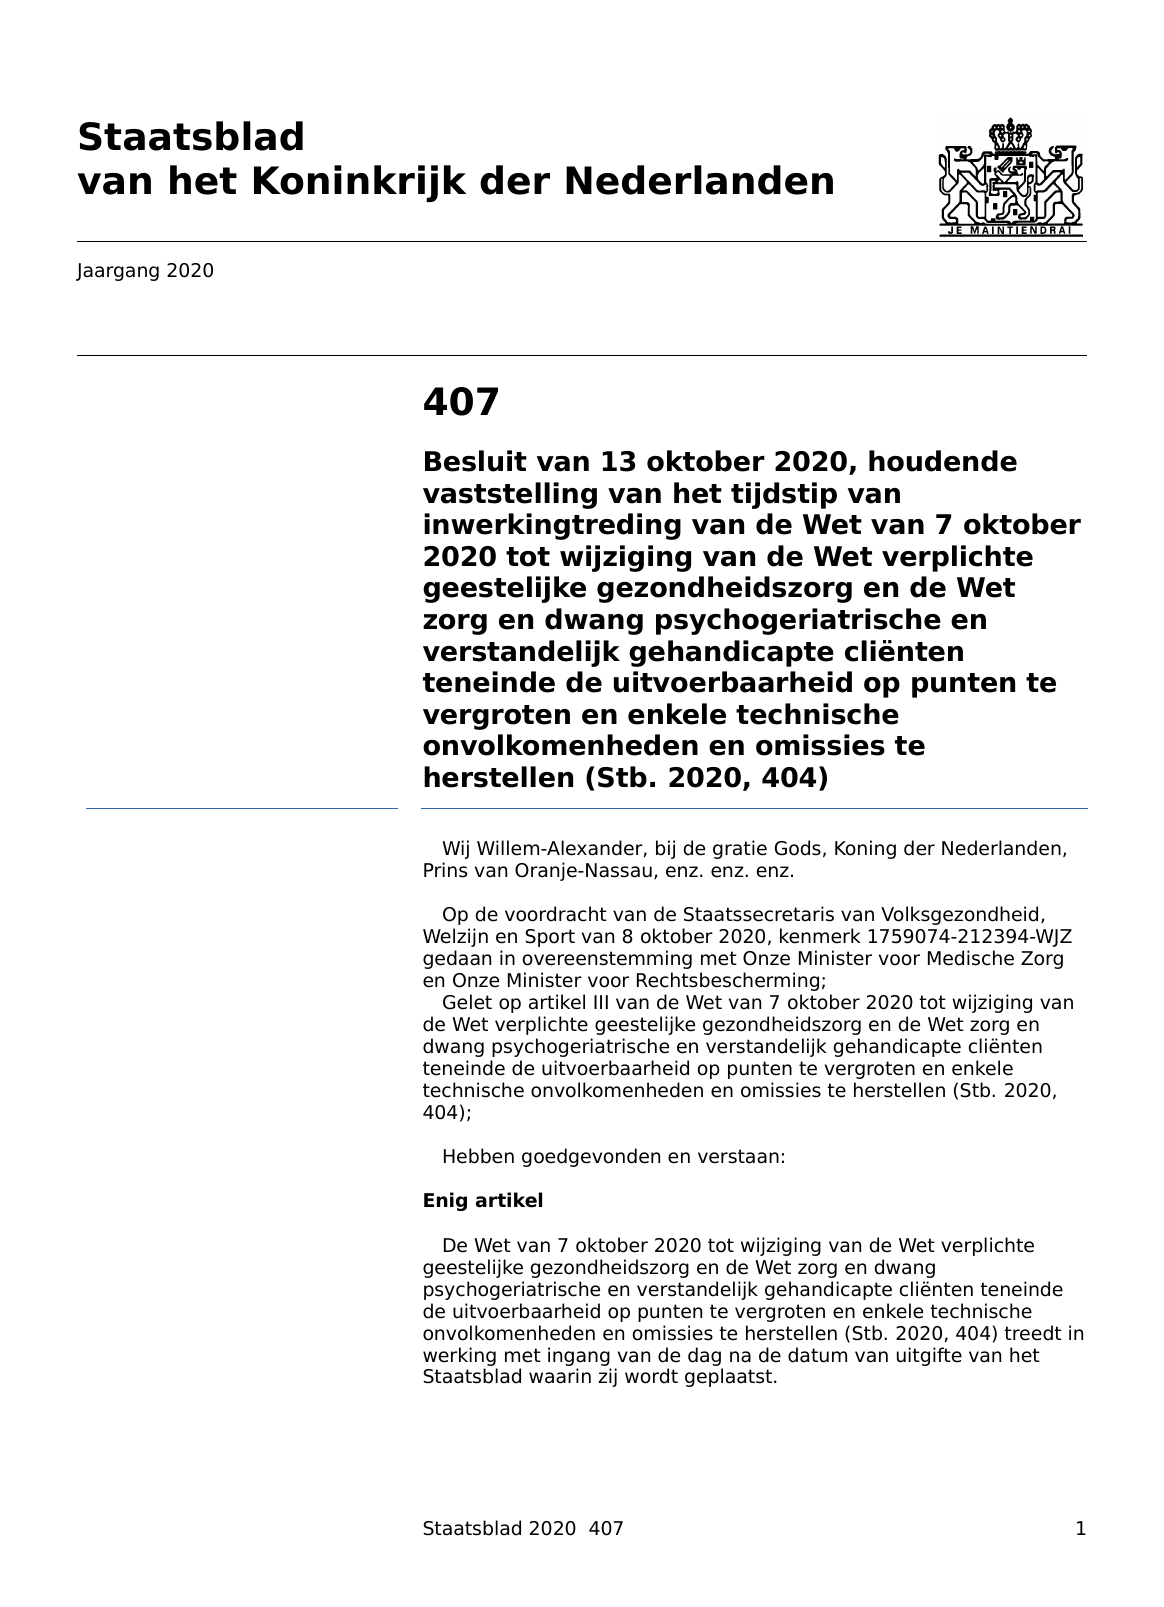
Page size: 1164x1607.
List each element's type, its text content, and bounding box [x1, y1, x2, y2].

table_header Staatsblad van het Koninkrijk der Nederlanden [77, 100, 886, 241]
text Gelet op artikel III van de Wet van 7 oktober 2020 tot wijziging van de Wet verplichte geestelijke gezondheidszorg en de Wet zorg en dwang psychogeriatrische en verstandelijk gehandicapte cliënten teneinde de uitvoerbaarheid op punten te vergroten en enkele technische onvolkomenheden en omissies te herstellen (Stb. 2020, 404); [422, 992, 1087, 1124]
text De Wet van 7 oktober 2020 tot wijziging van de Wet verplichte geestelijke gezondheidszorg en de Wet zorg en dwang psychogeriatrische en verstandelijk gehandicapte cliënten teneinde de uitvoerbaarheid op punten te vergroten en enkele technische onvolkomenheden en omissies te herstellen (Stb. 2020, 404) treedt in werking met ingang van de dag na de datum van uitgifte van het Staatsblad waarin zij wordt geplaatst. [422, 1234, 1087, 1388]
text Besluit van 13 oktober 2020, houdende vaststelling van het tijdstip van inwerkingtreding van de Wet van 7 oktober 2020 tot wijziging van de Wet verplichte geestelijke gezondheidszorg en de Wet zorg en dwang psychogeriatrische en verstandelijk gehandicapte cliënten teneinde de uitvoerbaarheid op punten te vergroten en enkele technische onvolkomenheden en omissies te herstellen (Stb. 2020, 404) [422, 447, 1087, 794]
text Hebben goedgevonden en verstaan: [422, 1146, 1087, 1168]
text Wij Willem-Alexander, bij de gratie Gods, Koning der Nederlanden, Prins van Oranje-Nassau, enz. enz. enz. [422, 838, 1087, 882]
subtitle 407 [422, 381, 1087, 424]
table_cell Jaargang 2020 [77, 242, 1087, 355]
text Op de voordracht van de Staatssecretaris van Volksgezondheid, Welzijn en Sport van 8 oktober 2020, kenmerk 1759074-212394-WJZ gedaan in overeenstemming met Onze Minister voor Medische Zorg en Onze Minister voor Rechtsbescherming; [422, 904, 1087, 992]
picture [936, 115, 1087, 240]
table_header [886, 100, 1087, 241]
subtitle Enig artikel [422, 1190, 1087, 1212]
